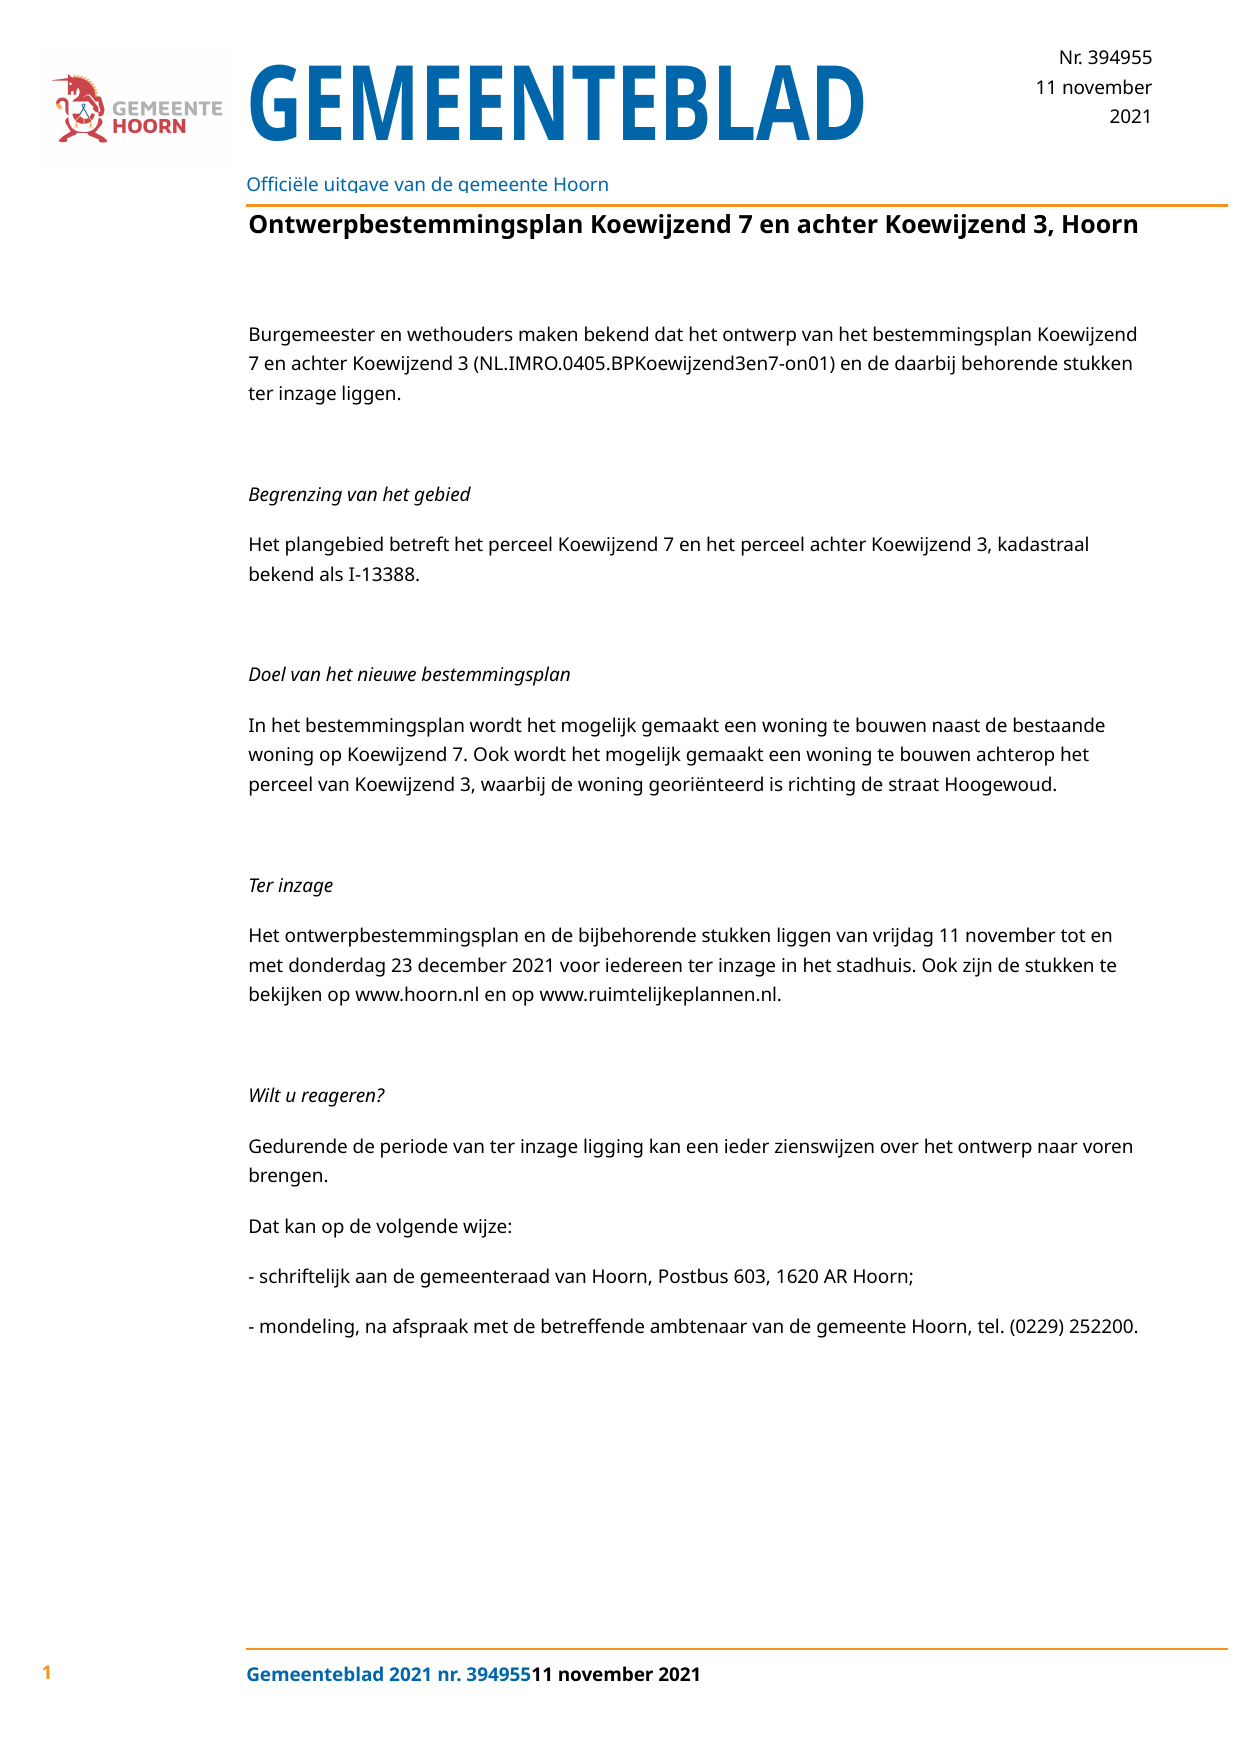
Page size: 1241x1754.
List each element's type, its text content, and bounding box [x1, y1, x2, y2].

text Wilt u reageren? [248, 1082, 1152, 1108]
text Burgemeester en wethouders maken bekend dat het ontwerp van het bestemmingsplan Koewijzend 7 en achter Koewijzend 3 (NL.IMRO.0405.BPKoewijzend3en7-on01) en de daarbij behorende stukken ter inzage liggen. [248, 321, 1152, 406]
text Het ontwerpbestemmingsplan en de bijbehorende stukken liggen van vrijdag 11 november tot en met donderdag 23 december 2021 voor iedereen ter inzage in het stadhuis. Ook zijn de stukken te bekijken op www.hoorn.nl en op www.ruimtelijkeplannen.nl. [248, 922, 1152, 1007]
text Het plangebied betreft het perceel Koewijzend 7 en het perceel achter Koewijzend 3, kadastraal bekend als I-13388. [248, 531, 1152, 586]
text Begrenzing van het gebied [248, 481, 1152, 506]
text - mondeling, na afspraak met de betreffende ambtenaar van de gemeente Hoorn, tel. (0229) 252200. [248, 1314, 1152, 1339]
text Ontwerpbestemmingsplan Koewijzend 7 en achter Koewijzend 3, Hoorn [248, 207, 1152, 241]
text Ter inzage [248, 872, 1152, 898]
text Gedurende de periode van ter inzage ligging kan een ieder zienswijzen over het ontwerp naar voren brengen. [248, 1133, 1152, 1188]
text - schriftelijk aan de gemeenteraad van Hoorn, Postbus 603, 1620 AR Hoorn; [248, 1263, 1152, 1289]
text In het bestemmingsplan wordt het mogelijk gemaakt een woning te bouwen naast de bestaande woning op Koewijzend 7. Ook wordt het mogelijk gemaakt een woning te bouwen achterop het perceel van Koewijzend 3, waarbij de woning georiënteerd is richting de straat Hoogewoud. [248, 712, 1152, 797]
text Doel van het nieuwe bestemmingsplan [248, 662, 1152, 687]
text Dat kan op de volgende wijze: [248, 1213, 1152, 1238]
picture [41, 47, 231, 172]
